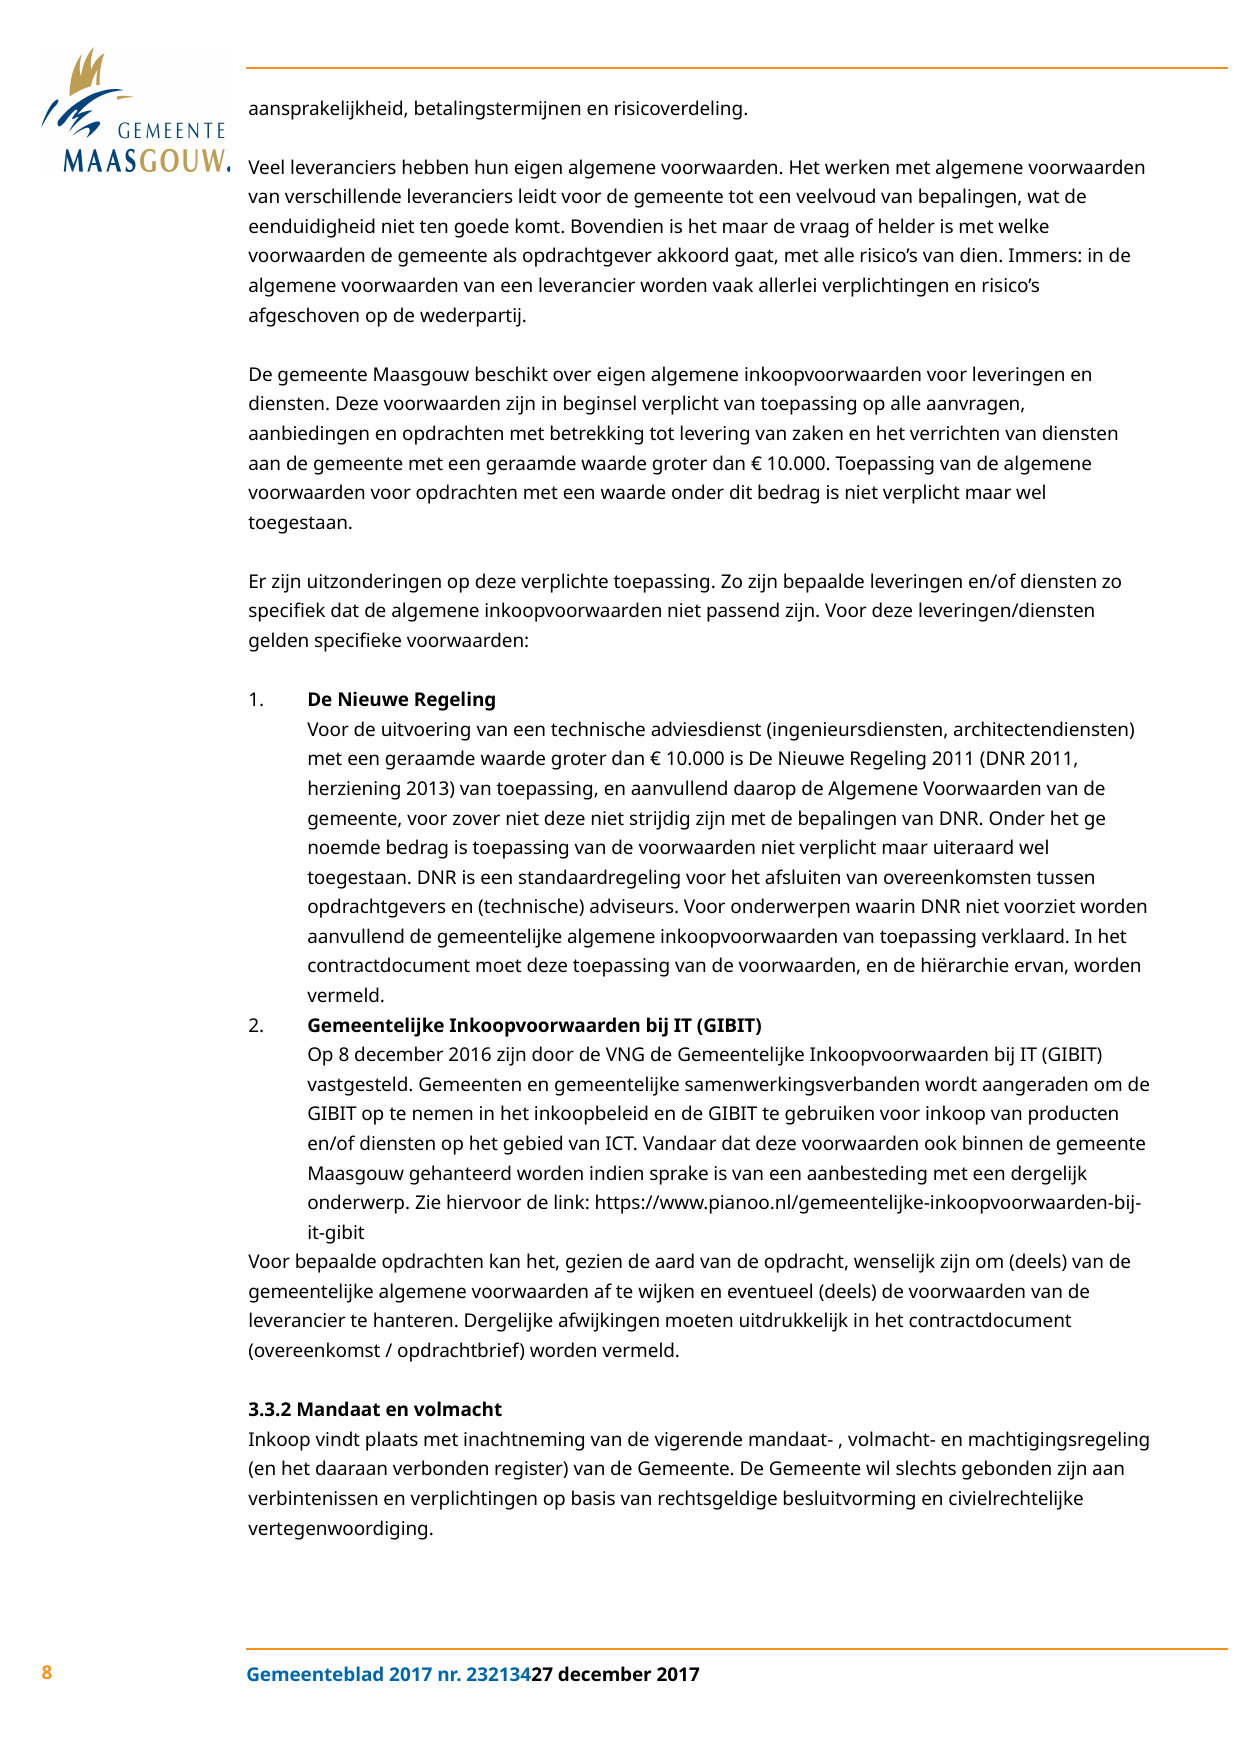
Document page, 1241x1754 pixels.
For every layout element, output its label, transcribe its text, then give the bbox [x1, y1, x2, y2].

text De gemeente Maasgouw beschikt over eigen algemene inkoopvoorwaarden voor leveringen en diensten. Deze voorwaarden zijn in beginsel verplicht van toepassing op alle aanvragen, aanbiedingen en opdrachten met betrekking tot levering van zaken en het verrichten van diensten aan de gemeente met een geraamde waarde groter dan € 10.000. Toepassing van de algemene voorwaarden voor opdrachten met een waarde onder dit bedrag is niet verplicht maar wel toegestaan. [248, 361, 1152, 535]
list Gemeentelijke Inkoopvoorwaarden bij IT (GIBIT) [248, 1012, 1152, 1038]
text 3.3.2 Mandaat en volmacht [248, 1396, 1152, 1422]
text Er zijn uitzonderingen op deze verplichte toepassing. Zo zijn bepaalde leveringen en/of diensten zo specifiek dat de algemene inkoopvoorwaarden niet passend zijn. Voor deze leveringen/diensten gelden specifieke voorwaarden: [248, 568, 1152, 653]
list Voor de uitvoering van een technische adviesdienst (ingenieursdiensten, architectendiensten) met een geraamde waarde groter dan € 10.000 is De Nieuwe Regeling 2011 (DNR 2011, herziening 2013) van toepassing, en aanvullend daarop de Algemene Voorwaarden van de gemeente, voor zover niet deze niet strijdig zijn met de bepalingen van DNR. Onder het ge noemde bedrag is toepassing van de voorwaarden niet verplicht maar uiteraard wel toegestaan. DNR is een standaardregeling voor het afsluiten van overeenkomsten tussen opdrachtgevers en (technische) adviseurs. Voor onderwerpen waarin DNR niet voorziet worden aanvullend de gemeentelijke algemene inkoopvoorwaarden van toepassing verklaard. In het contractdocument moet deze toepassing van de voorwaarden, en de hiërarchie ervan, worden vermeld. [248, 716, 1152, 1008]
list De Nieuwe Regeling [248, 686, 1152, 712]
text Inkoop vindt plaats met inachtneming van de vigerende mandaat- , volmacht- en machtigingsregeling (en het daaraan verbonden register) van de Gemeente. De Gemeente wil slechts gebonden zijn aan verbintenissen en verplichtingen op basis van rechtsgeldige besluitvorming en civielrechtelijke vertegenwoordiging. [248, 1426, 1152, 1541]
text aansprakelijkheid, betalingstermijnen en risicoverdeling. [248, 95, 1152, 121]
picture [41, 47, 231, 172]
text Veel leveranciers hebben hun eigen algemene voorwaarden. Het werken met algemene voorwaarden van verschillende leveranciers leidt voor de gemeente tot een veelvoud van bepalingen, wat de eenduidigheid niet ten goede komt. Bovendien is het maar de vraag of helder is met welke voorwaarden de gemeente als opdrachtgever akkoord gaat, met alle risico’s van dien. Immers: in de algemene voorwaarden van een leverancier worden vaak allerlei verplichtingen en risico’s afgeschoven op de wederpartij. [248, 154, 1152, 328]
list Op 8 december 2016 zijn door de VNG de Gemeentelijke Inkoopvoorwaarden bij IT (GIBIT) vastgesteld. Gemeenten en gemeentelijke samenwerkingsverbanden wordt aangeraden om de GIBIT op te nemen in het inkoopbeleid en de GIBIT te gebruiken voor inkoop van producten en/of diensten op het gebied van ICT. Vandaar dat deze voorwaarden ook binnen de gemeente Maasgouw gehanteerd worden indien sprake is van een aanbesteding met een dergelijk onderwerp. Zie hiervoor de link: https://www.pianoo.nl/gemeentelijke-inkoopvoorwaarden-bij-it-gibit [248, 1041, 1152, 1245]
text Voor bepaalde opdrachten kan het, gezien de aard van de opdracht, wenselijk zijn om (deels) van de gemeentelijke algemene voorwaarden af te wijken en eventueel (deels) de voorwaarden van de leverancier te hanteren. Dergelijke afwijkingen moeten uitdrukkelijk in het contractdocument (overeenkomst / opdrachtbrief) worden vermeld. [248, 1248, 1152, 1363]
